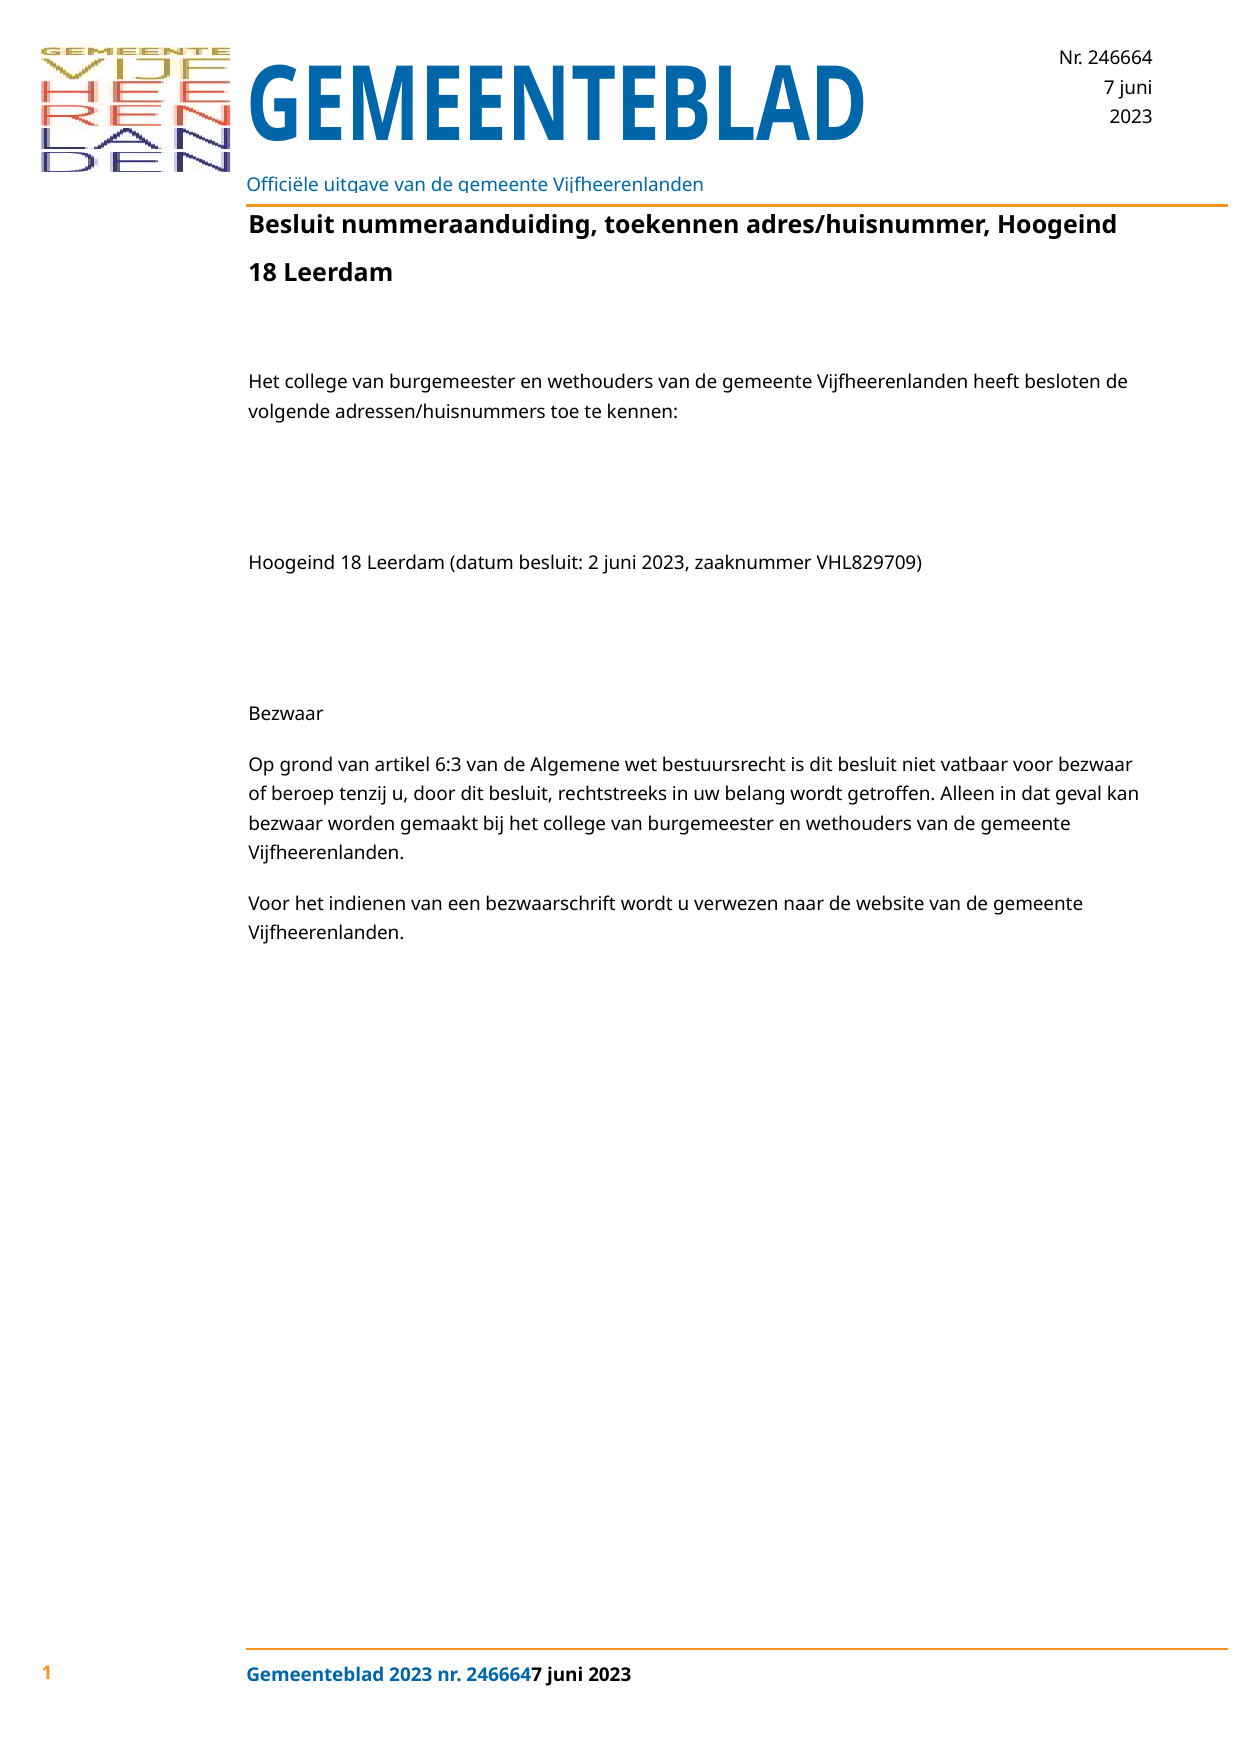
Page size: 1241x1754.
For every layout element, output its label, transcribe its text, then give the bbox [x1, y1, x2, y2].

text Voor het indienen van een bezwaarschrift wordt u verwezen naar de website van de gemeente Vijfheerenlanden. [248, 890, 1152, 945]
text Hoogeind 18 Leerdam (datum besluit: 2 juni 2023, zaaknummer VHL829709) [248, 549, 1152, 575]
picture [41, 47, 231, 172]
text Het college van burgemeester en wethouders van de gemeente Vijfheerenlanden heeft besloten de volgende adressen/huisnummers toe te kennen: [248, 368, 1152, 424]
text Op grond van artikel 6:3 van de Algemene wet bestuursrecht is dit besluit niet vatbaar voor bezwaar of beroep tenzij u, door dit besluit, rechtstreeks in uw belang wordt getroffen. Alleen in dat geval kan bezwaar worden gemaakt bij het college van burgemeester en wethouders van de gemeente Vijfheerenlanden. [248, 751, 1152, 865]
text Bezwaar [248, 700, 1152, 726]
text Besluit nummeraanduiding, toekennen adres/huisnummer, Hoogeind 18 Leerdam [248, 207, 1152, 288]
